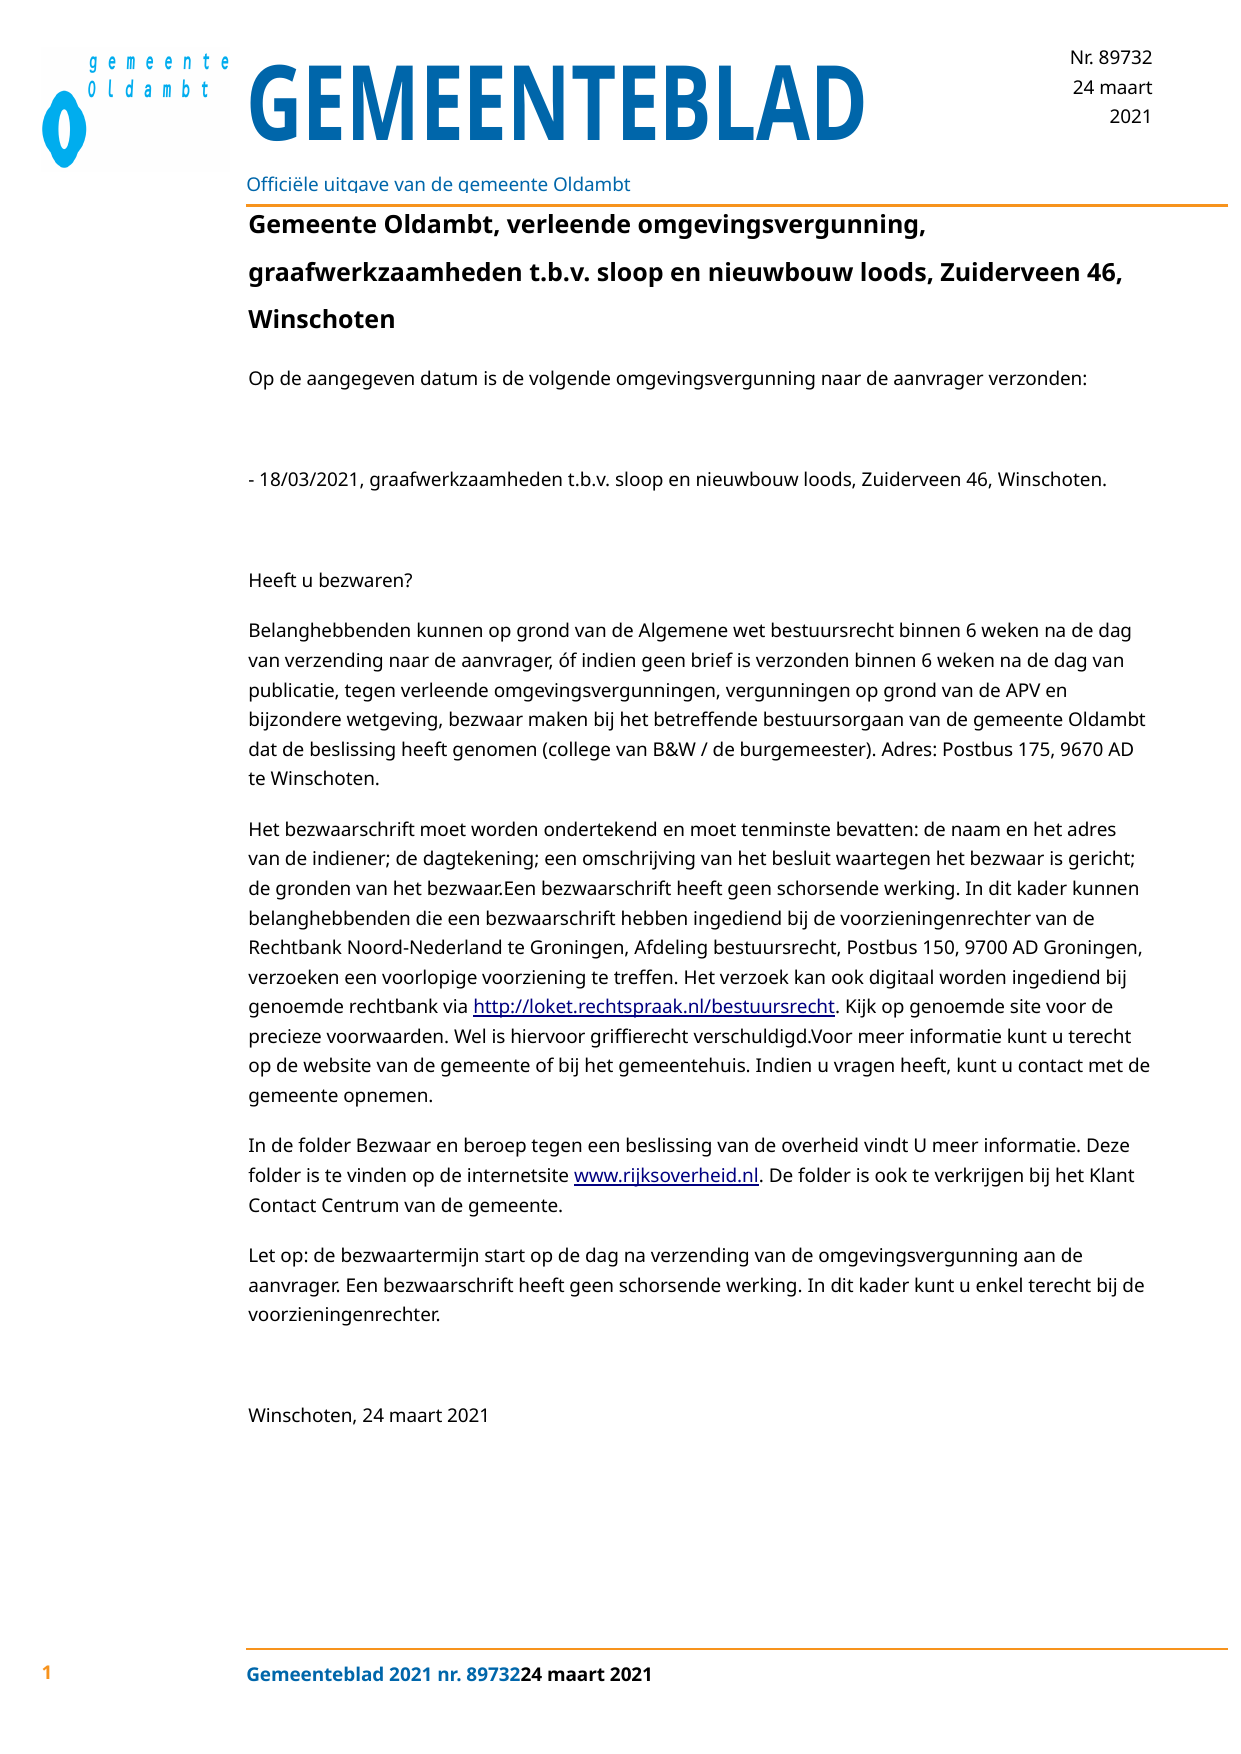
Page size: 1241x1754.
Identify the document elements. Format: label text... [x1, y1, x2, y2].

text Let op: de bezwaartermijn start op de dag na verzending van de omgevingsvergunning aan de aanvrager. Een bezwaarschrift heeft geen schorsende werking. In dit kader kunt u enkel terecht bij de voorzieningenrechter. [248, 1242, 1152, 1327]
picture [41, 47, 231, 172]
text Winschoten, 24 maart 2021 [248, 1402, 1152, 1428]
text Heeft u bezwaren? [248, 567, 1152, 593]
text In de folder Bezwaar en beroep tegen een beslissing van de overheid vindt U meer informatie. Deze folder is te vinden op de internetsite www.rijksoverheid.nl. De folder is ook te verkrijgen bij het Klant Contact Centrum van de gemeente. [248, 1133, 1152, 1217]
text Gemeente Oldambt, verleende omgevingsvergunning, graafwerkzaamheden t.b.v. sloop en nieuwbouw loods, Zuiderveen 46, Winschoten [248, 207, 1152, 336]
text Het bezwaarschrift moet worden ondertekend en moet tenminste bevatten: de naam en het adres van de indiener; de dagtekening; een omschrijving van het besluit waartegen het bezwaar is gericht; de gronden van het bezwaar.Een bezwaarschrift heeft geen schorsende werking. In dit kader kunnen belanghebbenden die een bezwaarschrift hebben ingediend bij de voorzieningenrechter van de Rechtbank Noord-Nederland te Groningen, Afdeling bestuursrecht, Postbus 150, 9700 AD Groningen, verzoeken een voorlopige voorziening te treffen. Het verzoek kan ook digitaal worden ingediend bij genoemde rechtbank via http://loket.rechtspraak.nl/bestuursrecht. Kijk op genoemde site voor de precieze voorwaarden. Wel is hiervoor griffierecht verschuldigd.Voor meer informatie kunt u terecht op de website van de gemeente of bij het gemeentehuis. Indien u vragen heeft, kunt u contact met de gemeente opnemen. [248, 816, 1152, 1108]
text - 18/03/2021, graafwerkzaamheden t.b.v. sloop en nieuwbouw loods, Zuiderveen 46, Winschoten. [248, 466, 1152, 492]
text Belanghebbenden kunnen op grond van de Algemene wet bestuursrecht binnen 6 weken na de dag van verzending naar de aanvrager, óf indien geen brief is verzonden binnen 6 weken na de dag van publicatie, tegen verleende omgevingsvergunningen, vergunningen op grond van de APV en bijzondere wetgeving, bezwaar maken bij het betreffende bestuursorgaan van de gemeente Oldambt dat de beslissing heeft genomen (college van B&W / de burgemeester). Adres: Postbus 175, 9670 AD te Winschoten. [248, 618, 1152, 791]
text Op de aangegeven datum is de volgende omgevingsvergunning naar de aanvrager verzonden: [248, 366, 1152, 391]
